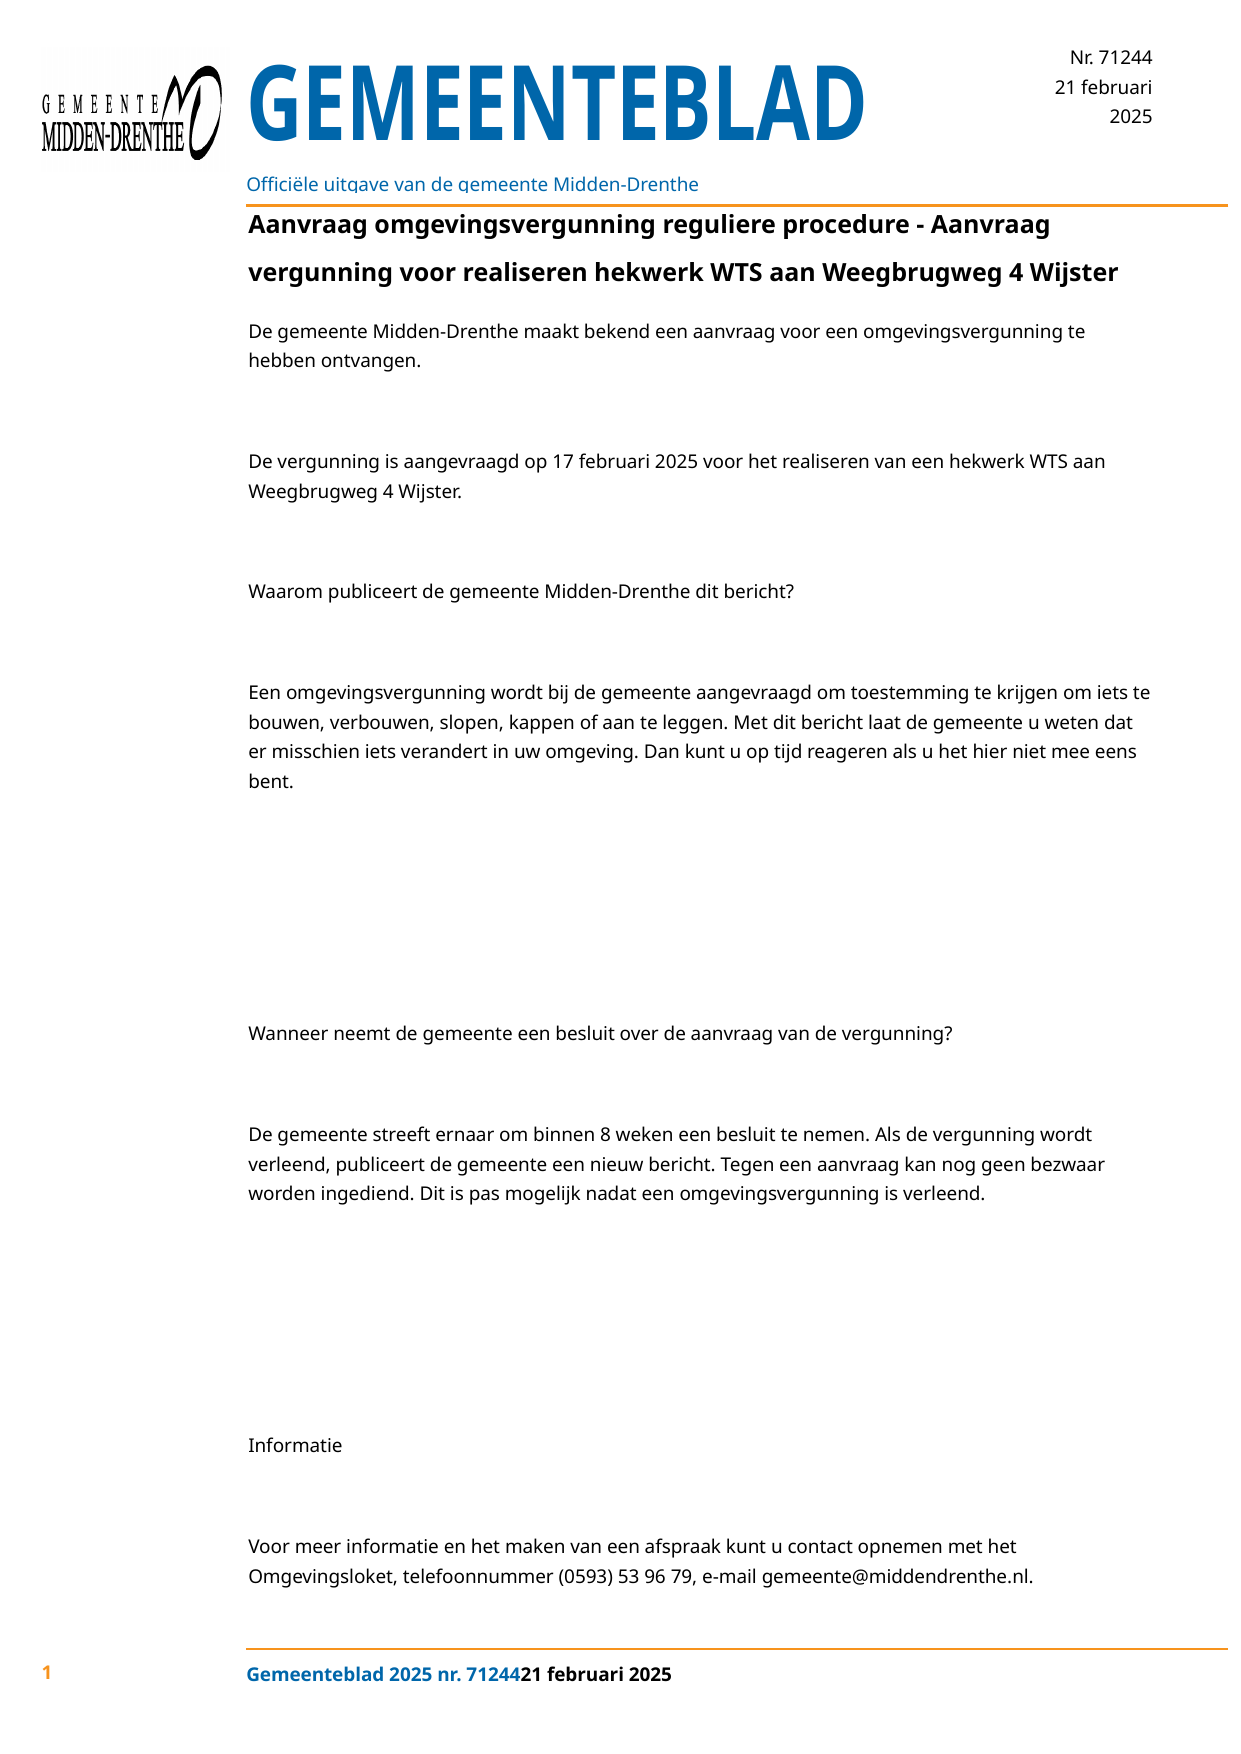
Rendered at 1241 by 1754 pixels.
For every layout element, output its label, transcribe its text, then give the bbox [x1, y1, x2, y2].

text Voor meer informatie en het maken van een afspraak kunt u contact opnemen met het Omgevingsloket, telefoonnummer (0593) 53 96 79, e-mail gemeente@middendrenthe.nl. [248, 1533, 1152, 1589]
text De gemeente Midden-Drenthe maakt bekend een aanvraag voor een omgevingsvergunning te hebben ontvangen. [248, 318, 1152, 373]
text Waarom publiceert de gemeente Midden-Drenthe dit bericht? [248, 579, 1152, 604]
text Een omgevingsvergunning wordt bij de gemeente aangevraagd om toestemming te krijgen om iets te bouwen, verbouwen, slopen, kappen of aan te leggen. Met dit bericht laat de gemeente u weten dat er misschien iets verandert in uw omgeving. Dan kunt u op tijd reageren als u het hier niet mee eens bent. [248, 679, 1152, 794]
text Aanvraag omgevingsvergunning reguliere procedure - Aanvraag vergunning voor realiseren hekwerk WTS aan Weegbrugweg 4 Wijster [248, 207, 1152, 288]
text Informatie [248, 1432, 1152, 1458]
text Wanneer neemt de gemeente een besluit over de aanvraag van de vergunning? [248, 1020, 1152, 1046]
text De gemeente streeft ernaar om binnen 8 weken een besluit te nemen. Als de vergunning wordt verleend, publiceert de gemeente een nieuw bericht. Tegen een aanvraag kan nog geen bezwaar worden ingediend. Dit is pas mogelijk nadat een omgevingsvergunning is verleend. [248, 1121, 1152, 1206]
text De vergunning is aangevraagd op 17 februari 2025 voor het realiseren van een hekwerk WTS aan Weegbrugweg 4 Wijster. [248, 448, 1152, 504]
picture [41, 47, 231, 172]
